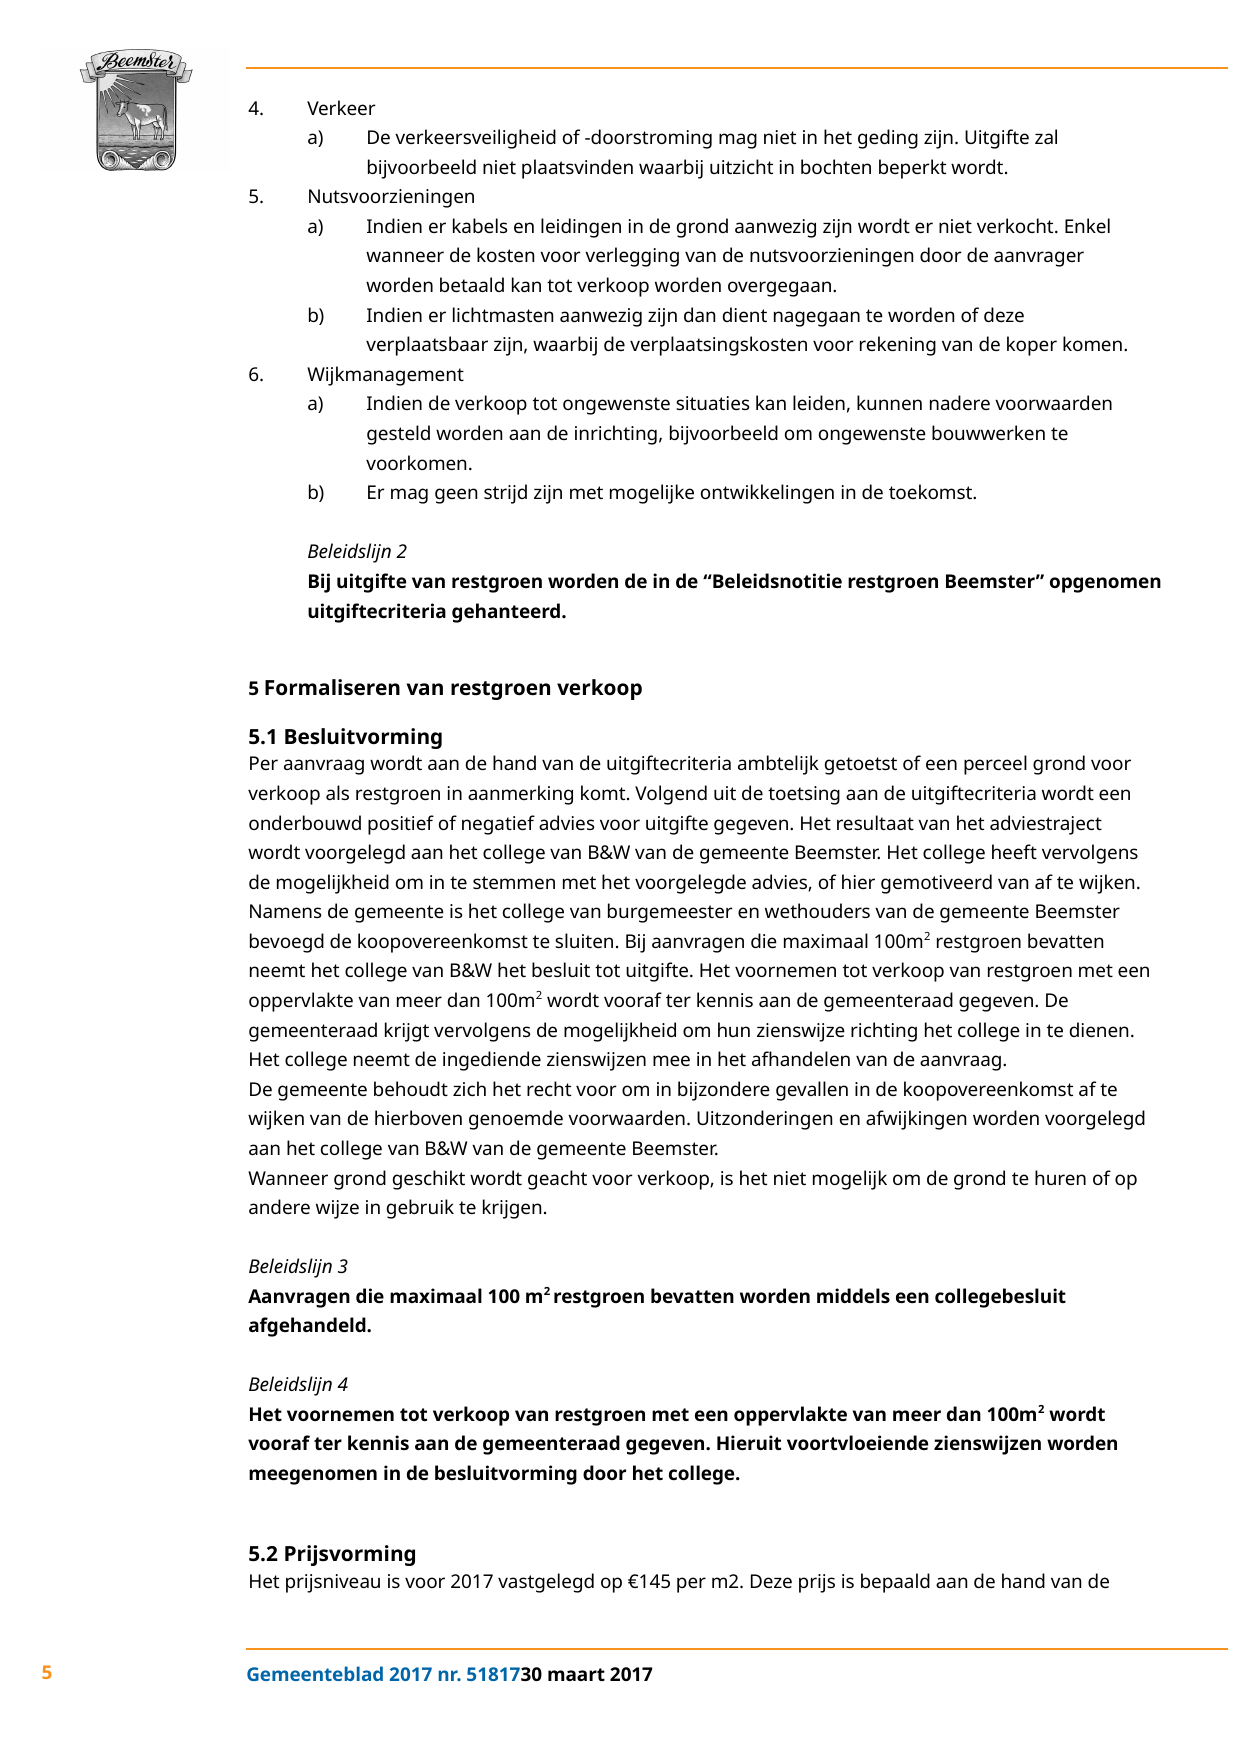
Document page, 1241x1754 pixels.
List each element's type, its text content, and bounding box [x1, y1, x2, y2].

text Beleidslijn 3 [248, 1253, 1152, 1279]
text De gemeente behoudt zich het recht voor om in bijzondere gevallen in de koopovereenkomst af te wijken van de hierboven genoemde voorwaarden. Uitzonderingen en afwijkingen worden voorgelegd aan het college van B&W van de gemeente Beemster. [248, 1076, 1152, 1161]
list Verkeer [248, 95, 1152, 121]
text 5.2 Prijsvorming [248, 1539, 1152, 1568]
table_header Aanvragen die maximaal 100 m2 restgroen bevatten worden middels een collegebesluit afgehandeld. [248, 1283, 1152, 1338]
list De verkeersveiligheid of -doorstroming mag niet in het geding zijn. Uitgifte zal bijvoorbeeld niet plaatsvinden waarbij uitzicht in bochten beperkt wordt. [307, 124, 1152, 180]
text Beleidslijn 4 [248, 1371, 1152, 1397]
text Namens de gemeente is het college van burgemeester en wethouders van de gemeente Beemster bevoegd de koopovereenkomst te sluiten. Bij aanvragen die maximaal 100m2 restgroen bevatten neemt het college van B&W het besluit tot uitgifte. Het voornemen tot verkoop van restgroen met een oppervlakte van meer dan 100m2 wordt vooraf ter kennis aan de gemeenteraad gegeven. De gemeenteraad krijgt vervolgens de mogelijkheid om hun zienswijze richting het college in te dienen. Het college neemt de ingediende zienswijzen mee in het afhandelen van de aanvraag. [248, 898, 1152, 1072]
list Er mag geen strijd zijn met mogelijke ontwikkelingen in de toekomst. [307, 479, 1152, 505]
picture [41, 47, 231, 172]
text Wanneer grond geschikt wordt geacht voor verkoop, is het niet mogelijk om de grond te huren of op andere wijze in gebruik te krijgen. [248, 1165, 1152, 1220]
text Het prijsniveau is voor 2017 vastgelegd op €145 per m2. Deze prijs is bepaald aan de hand van de [248, 1568, 1152, 1594]
list Nutsvoorzieningen [248, 183, 1152, 209]
list Wijkmanagement [248, 361, 1152, 387]
list Indien er kabels en leidingen in de grond aanwezig zijn wordt er niet verkocht. Enkel wanneer de kosten voor verlegging van de nutsvoorzieningen door de aanvrager worden betaald kan tot verkoop worden overgegaan. [307, 213, 1152, 298]
list Indien de verkoop tot ongewenste situaties kan leiden, kunnen nadere voorwaarden gesteld worden aan de inrichting, bijvoorbeeld om ongewenste bouwwerken te voorkomen. [307, 391, 1152, 476]
text Per aanvraag wordt aan de hand van de uitgiftecriteria ambtelijk getoetst of een perceel grond voor verkoop als restgroen in aanmerking komt. Volgend uit de toetsing aan de uitgiftecriteria wordt een onderbouwd positief of negatief advies voor uitgifte gegeven. Het resultaat van het adviestraject wordt voorgelegd aan het college van B&W van de gemeente Beemster. Het college heeft vervolgens de mogelijkheid om in te stemmen met het voorgelegde advies, of hier gemotiveerd van af te wijken. [248, 751, 1152, 894]
table_header Het voornemen tot verkoop van restgroen met een oppervlakte van meer dan 100m2 wordt vooraf ter kennis aan de gemeenteraad gegeven. Hieruit voortvloeiende zienswijzen worden meegenomen in de besluitvorming door het college. [248, 1401, 1152, 1486]
list Indien er lichtmasten aanwezig zijn dan dient nagegaan te worden of deze verplaatsbaar zijn, waarbij de verplaatsingskosten voor rekening van de koper komen. [307, 302, 1152, 357]
text 5.1 Besluitvorming [248, 722, 1152, 751]
table_header Bij uitgifte van restgroen worden de in de “Beleidsnotitie restgroen Beemster” opgenomen uitgiftecriteria gehanteerd. [307, 568, 1211, 623]
text 5 Formaliseren van restgroen verkoop [248, 673, 1152, 701]
list Beleidslijn 2 [248, 538, 1152, 564]
